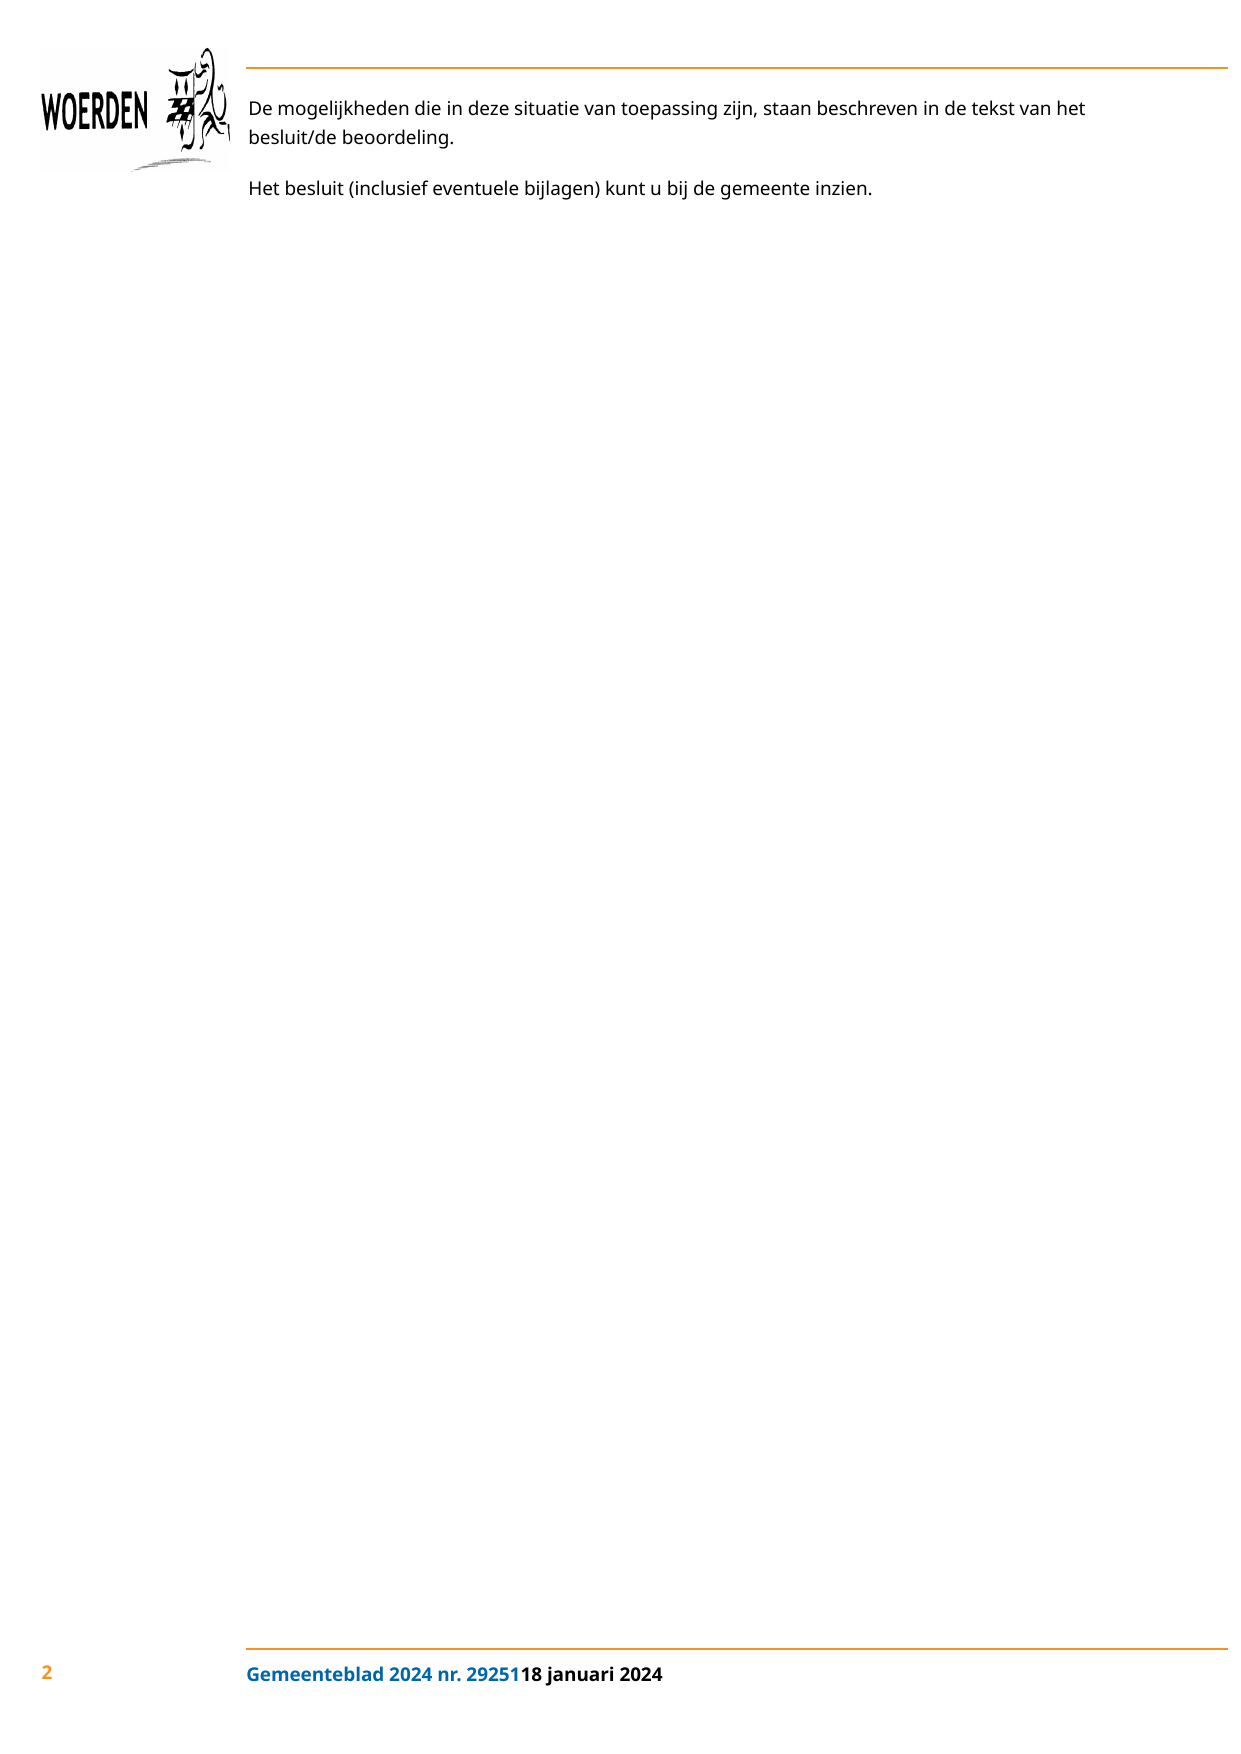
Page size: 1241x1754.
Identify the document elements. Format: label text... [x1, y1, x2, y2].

text Het besluit (inclusief eventuele bijlagen) kunt u bij de gemeente inzien. [248, 175, 1152, 201]
picture [41, 47, 231, 172]
text De mogelijkheden die in deze situatie van toepassing zijn, staan beschreven in de tekst van het besluit/de beoordeling. [248, 95, 1152, 150]
